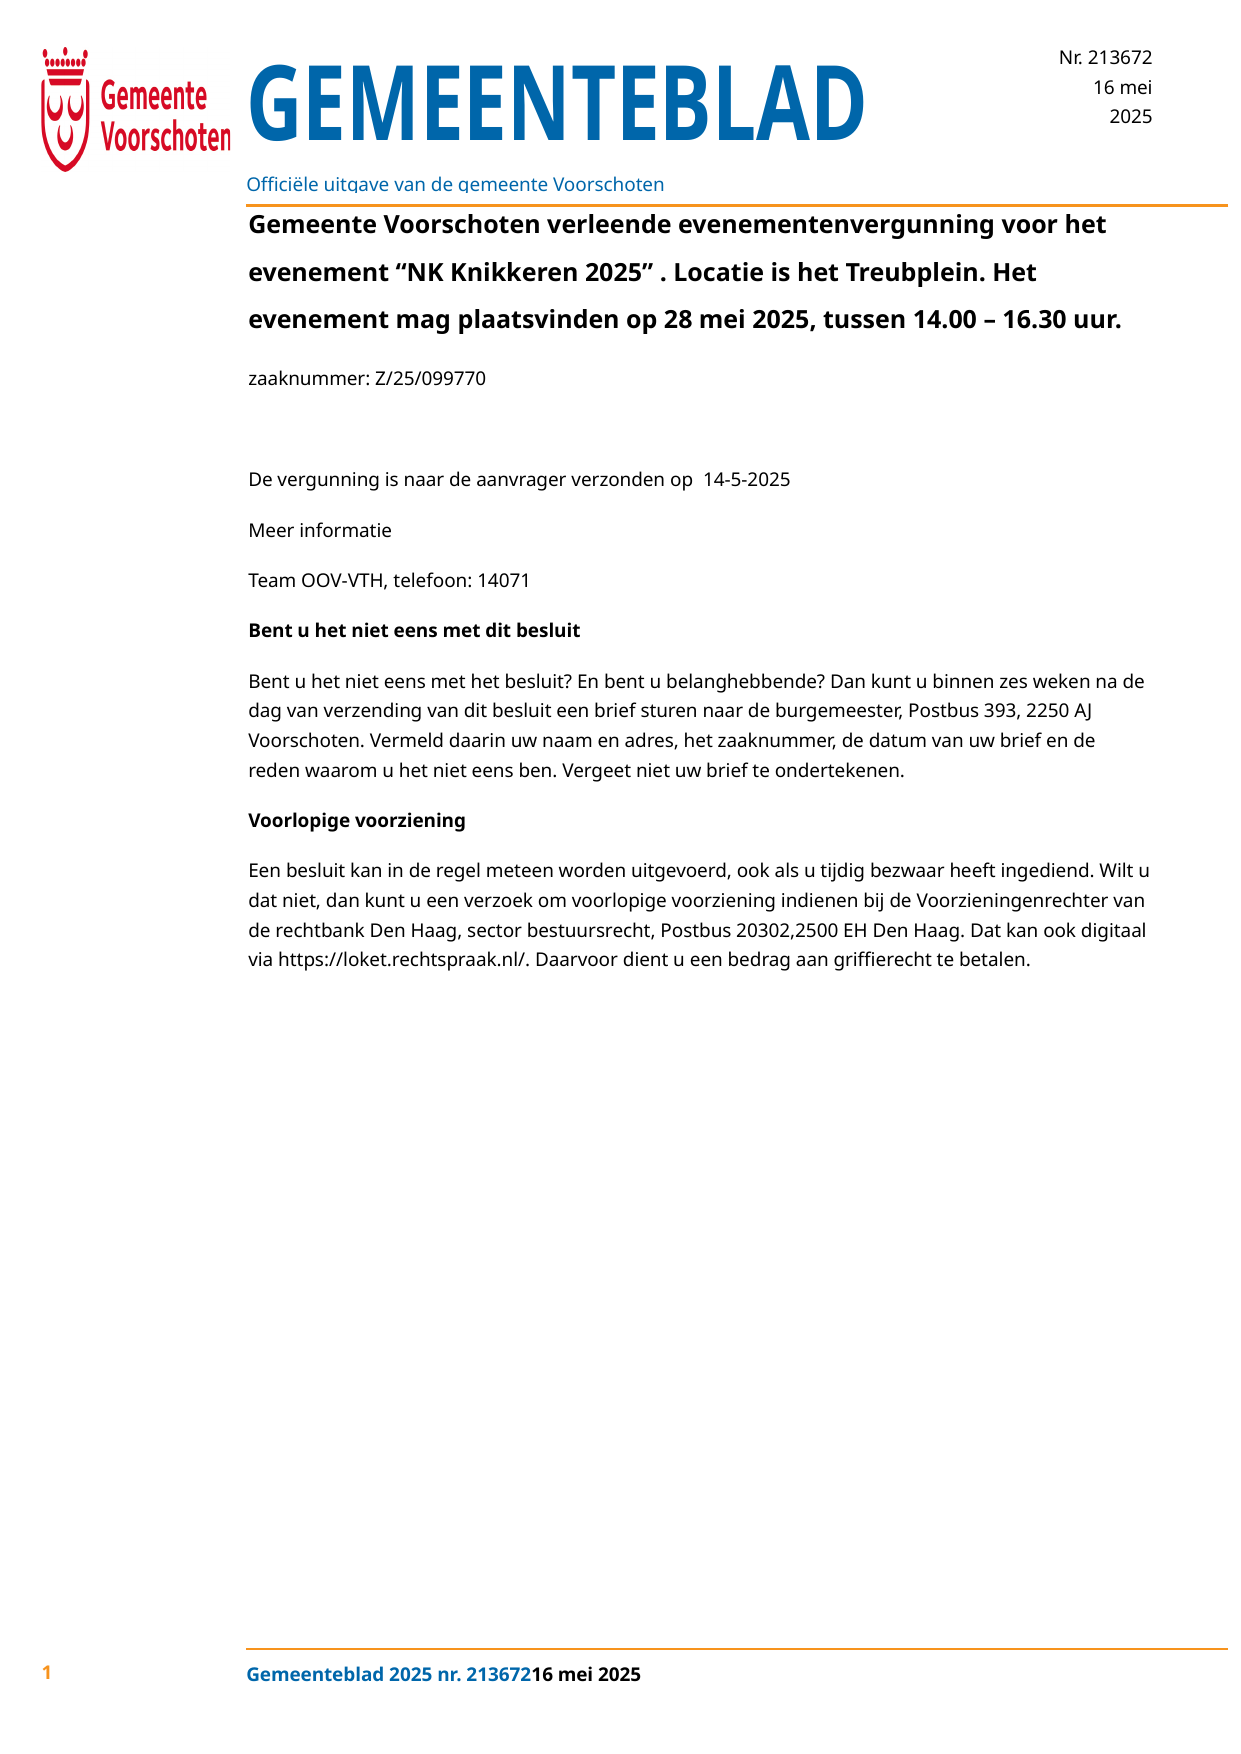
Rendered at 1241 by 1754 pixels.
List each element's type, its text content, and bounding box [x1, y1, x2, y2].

text Bent u het niet eens met dit besluit [248, 618, 1152, 643]
text zaaknummer: Z/25/099770 [248, 366, 1152, 391]
text Voorlopige voorziening [248, 807, 1152, 833]
text Gemeente Voorschoten verleende evenementenvergunning voor het evenement “NK Knikkeren 2025” . Locatie is het Treubplein. Het evenement mag plaatsvinden op 28 mei 2025, tussen 14.00 – 16.30 uur. [248, 207, 1152, 336]
text De vergunning is naar de aanvrager verzonden op 14-5-2025 [248, 466, 1152, 492]
text Bent u het niet eens met het besluit? En bent u belanghebbende? Dan kunt u binnen zes weken na de dag van verzending van dit besluit een brief sturen naar de burgemeester, Postbus 393, 2250 AJ Voorschoten. Vermeld daarin uw naam en adres, het zaaknummer, de datum van uw brief en de reden waarom u het niet eens ben. Vergeet niet uw brief te ondertekenen. [248, 668, 1152, 782]
picture [41, 47, 231, 172]
text Meer informatie [248, 517, 1152, 542]
text Team OOV-VTH, telefoon: 14071 [248, 567, 1152, 593]
text Een besluit kan in de regel meteen worden uitgevoerd, ook als u tijdig bezwaar heeft ingediend. Wilt u dat niet, dan kunt u een verzoek om voorlopige voorziening indienen bij de Voorzieningenrechter van de rechtbank Den Haag, sector bestuursrecht, Postbus 20302,2500 EH Den Haag. Dat kan ook digitaal via https://loket.rechtspraak.nl/. Daarvoor dient u een bedrag aan griffierecht te betalen. [248, 858, 1152, 972]
